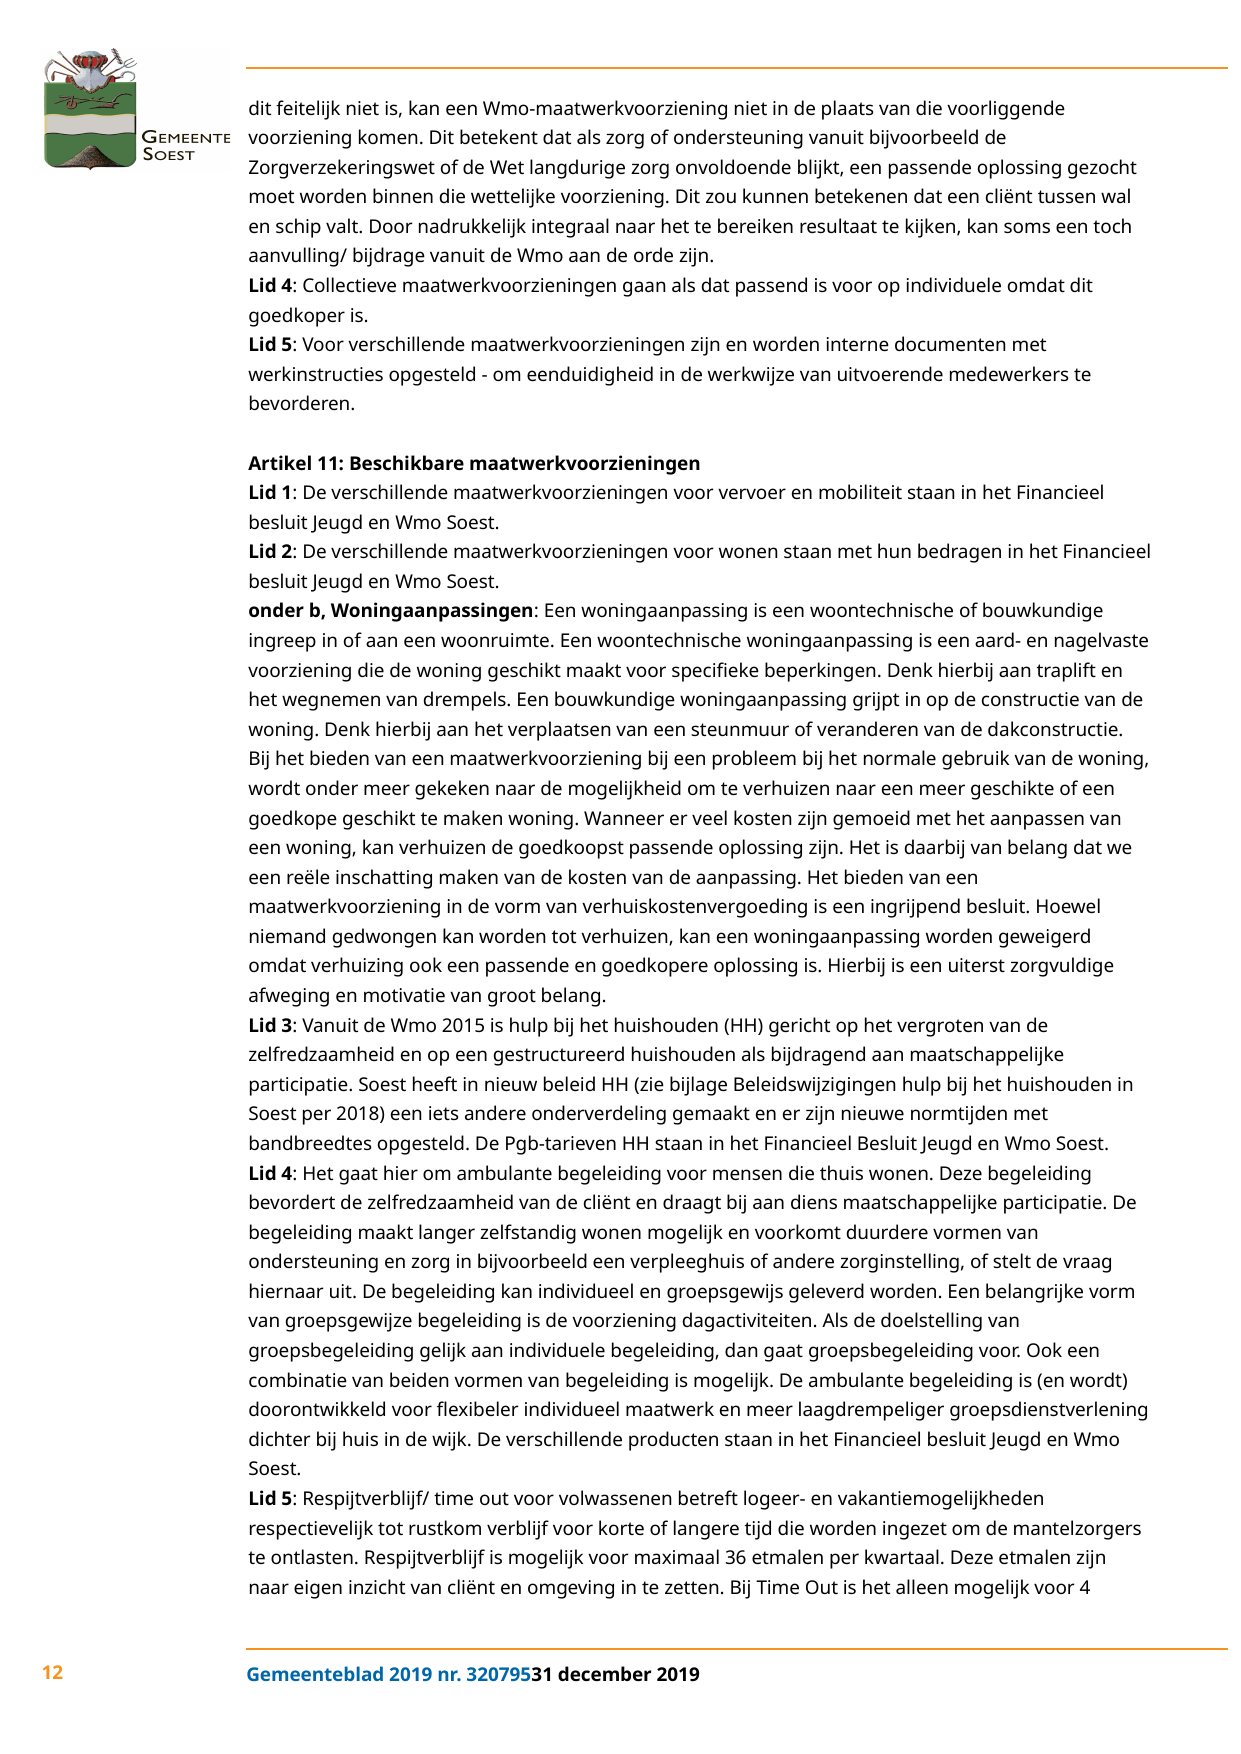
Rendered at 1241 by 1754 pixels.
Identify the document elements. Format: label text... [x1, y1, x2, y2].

text Lid 1: De verschillende maatwerkvoorzieningen voor vervoer en mobiliteit staan in het Financieel besluit Jeugd en Wmo Soest. [248, 479, 1152, 535]
text Artikel 11: Beschikbare maatwerkvoorzieningen [248, 450, 1152, 476]
text Lid 4: Het gaat hier om ambulante begeleiding voor mensen die thuis wonen. Deze begeleiding bevordert de zelfredzaamheid van de cliënt en draagt bij aan diens maatschappelijke participatie. De begeleiding maakt langer zelfstandig wonen mogelijk en voorkomt duurdere vormen van ondersteuning en zorg in bijvoorbeeld een verpleeghuis of andere zorginstelling, of stelt de vraag hiernaar uit. De begeleiding kan individueel en groepsgewijs geleverd worden. Een belangrijke vorm van groepsgewijze begeleiding is de voorziening dagactiviteiten. Als de doelstelling van groepsbegeleiding gelijk aan individuele begeleiding, dan gaat groepsbegeleiding voor. Ook een combinatie van beiden vormen van begeleiding is mogelijk. De ambulante begeleiding is (en wordt) doorontwikkeld voor flexibeler individueel maatwerk en meer laagdrempeliger groepsdienstverlening dichter bij huis in de wijk. De verschillende producten staan in het Financieel besluit Jeugd en Wmo Soest. [248, 1160, 1152, 1481]
text Lid 3: Vanuit de Wmo 2015 is hulp bij het huishouden (HH) gericht op het vergroten van de zelfredzaamheid en op een gestructureerd huishouden als bijdragend aan maatschappelijke participatie. Soest heeft in nieuw beleid HH (zie bijlage Beleidswijzigingen hulp bij het huishouden in Soest per 2018) een iets andere onderverdeling gemaakt en er zijn nieuwe normtijden met bandbreedtes opgesteld. De Pgb-tarieven HH staan in het Financieel Besluit Jeugd en Wmo Soest. [248, 1012, 1152, 1156]
text Lid 4: Collectieve maatwerkvoorzieningen gaan als dat passend is voor op individuele omdat dit goedkoper is. [248, 272, 1152, 328]
picture [41, 47, 231, 172]
text dit feitelijk niet is, kan een Wmo-maatwerkvoorziening niet in de plaats van die voorliggende voorziening komen. Dit betekent dat als zorg of ondersteuning vanuit bijvoorbeeld de Zorgverzekeringswet of de Wet langdurige zorg onvoldoende blijkt, een passende oplossing gezocht moet worden binnen die wettelijke voorziening. Dit zou kunnen betekenen dat een cliënt tussen wal en schip valt. Door nadrukkelijk integraal naar het te bereiken resultaat te kijken, kan soms een toch aanvulling/ bijdrage vanuit de Wmo aan de orde zijn. [248, 95, 1152, 268]
text Lid 5: Voor verschillende maatwerkvoorzieningen zijn en worden interne documenten met werkinstructies opgesteld - om eenduidigheid in de werkwijze van uitvoerende medewerkers te bevorderen. [248, 331, 1152, 416]
text Bij het bieden van een maatwerkvoorziening bij een probleem bij het normale gebruik van de woning, wordt onder meer gekeken naar de mogelijkheid om te verhuizen naar een meer geschikte of een goedkope geschikt te maken woning. Wanneer er veel kosten zijn gemoeid met het aanpassen van een woning, kan verhuizen de goedkoopst passende oplossing zijn. Het is daarbij van belang dat we een reële inschatting maken van de kosten van de aanpassing. Het bieden van een maatwerkvoorziening in de vorm van verhuiskostenvergoeding is een ingrijpend besluit. Hoewel niemand gedwongen kan worden tot verhuizen, kan een woningaanpassing worden geweigerd omdat verhuizing ook een passende en goedkopere oplossing is. Hierbij is een uiterst zorgvuldige afweging en motivatie van groot belang. [248, 746, 1152, 1008]
text onder b, Woningaanpassingen: Een woningaanpassing is een woontechnische of bouwkundige ingreep in of aan een woonruimte. Een woontechnische woningaanpassing is een aard- en nagelvaste voorziening die de woning geschikt maakt voor specifieke beperkingen. Denk hierbij aan traplift en het wegnemen van drempels. Een bouwkundige woningaanpassing grijpt in op de constructie van de woning. Denk hierbij aan het verplaatsen van een steunmuur of veranderen van de dakconstructie. [248, 598, 1152, 742]
text Lid 5: Respijtverblijf/ time out voor volwassenen betreft logeer- en vakantiemogelijkheden respectievelijk tot rustkom verblijf voor korte of langere tijd die worden ingezet om de mantelzorgers te ontlasten. Respijtverblijf is mogelijk voor maximaal 36 etmalen per kwartaal. Deze etmalen zijn naar eigen inzicht van cliënt en omgeving in te zetten. Bij Time Out is het alleen mogelijk voor 4 [248, 1485, 1152, 1600]
text Lid 2: De verschillende maatwerkvoorzieningen voor wonen staan met hun bedragen in het Financieel besluit Jeugd en Wmo Soest. [248, 538, 1152, 594]
